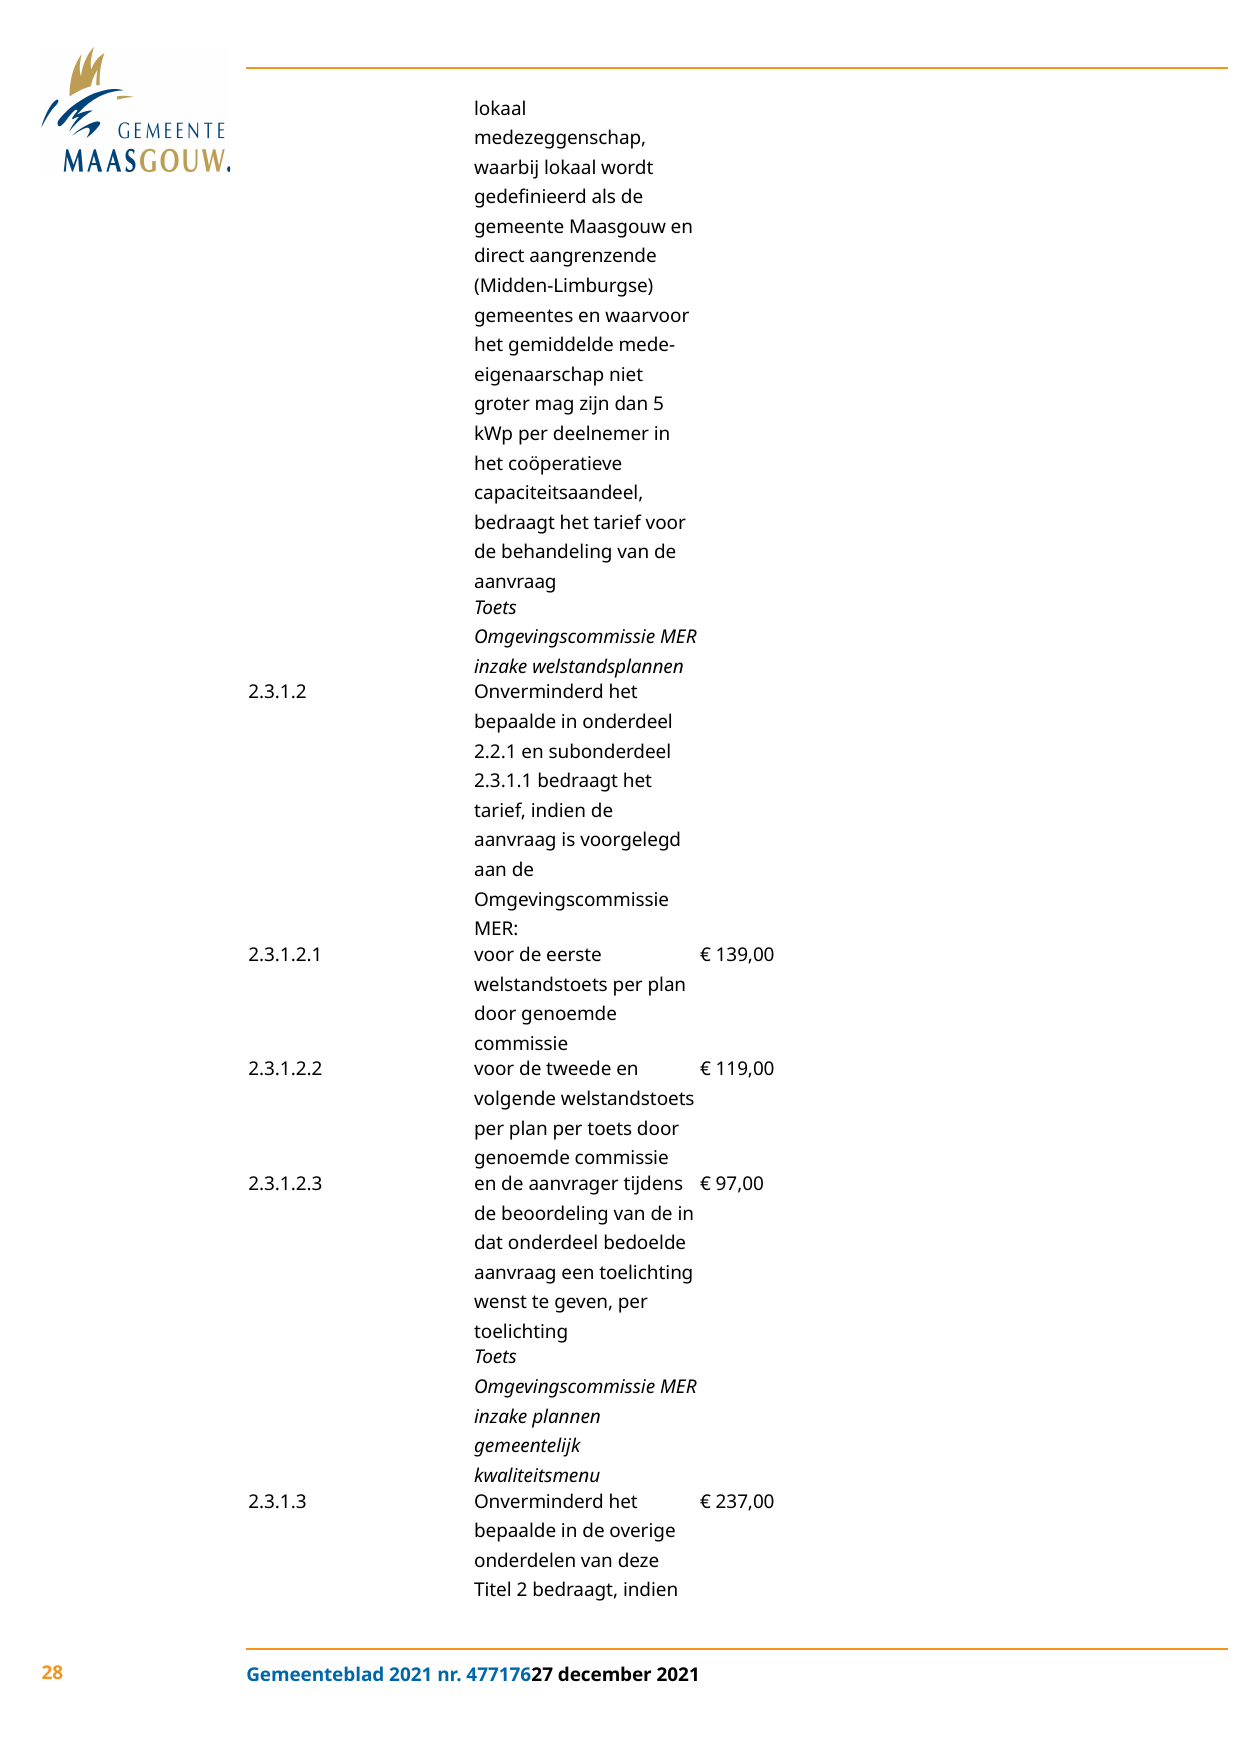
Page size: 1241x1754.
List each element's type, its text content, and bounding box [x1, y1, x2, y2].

table_cell [700, 1344, 926, 1488]
table_cell [248, 594, 474, 679]
table_cell € 237,00 [700, 1488, 926, 1602]
table_cell [248, 1344, 474, 1488]
table_cell Onverminderd het bepaalde in de overige onderdelen van deze Titel 2 bedraagt, indien [474, 1488, 700, 1602]
table_cell [926, 1514, 1152, 1539]
table_cell 2.3.1.3 [248, 1488, 474, 1602]
table_cell Toets Omgevingscommissie MER inzake plannen gemeentelijk kwaliteitsmenu [474, 1344, 700, 1488]
table_cell Onverminderd het bepaalde in onderdeel 2.2.1 en subonderdeel 2.3.1.1 bedraagt het tarief, indien de aanvraag is voorgelegd aan de Omgevingscommissie MER: [474, 679, 700, 941]
table_cell en de aanvrager tijdens de beoordeling van de in dat onderdeel bedoelde aanvraag een toelichting wenst te geven, per toelichting [474, 1170, 700, 1344]
picture [41, 47, 231, 172]
table_cell € 97,00 [700, 1170, 926, 1344]
table_cell [248, 95, 474, 594]
table_cell 2.3.1.2.3 [248, 1170, 474, 1344]
table_cell € 139,00 [700, 941, 926, 1056]
table_cell € 119,00 [700, 1056, 926, 1170]
table_cell 2.3.1.2 [248, 679, 474, 941]
table_cell [700, 95, 926, 594]
table_cell voor de tweede en volgende welstandstoets per plan per toets door genoemde commissie [474, 1056, 700, 1170]
table_cell 2.3.1.2.1 [248, 941, 474, 1056]
table_cell 2.3.1.2.2 [248, 1056, 474, 1170]
table_cell Toets Omgevingscommissie MER inzake welstandsplannen [474, 594, 700, 679]
table_cell [700, 679, 926, 941]
table_cell [700, 594, 926, 679]
table_cell voor de eerste welstandstoets per plan door genoemde commissie [474, 941, 700, 1056]
table_cell lokaal medezeggenschap, waarbij lokaal wordt gedefinieerd als de gemeente Maasgouw en direct aangrenzende (Midden-Limburgse) gemeentes en waarvoor het gemiddelde mede-eigenaarschap niet groter mag zijn dan 5 kWp per deelnemer in het coöperatieve capaciteitsaandeel, bedraagt het tarief voor de behandeling van de aanvraag [474, 95, 700, 594]
table_cell [926, 1539, 1152, 1602]
